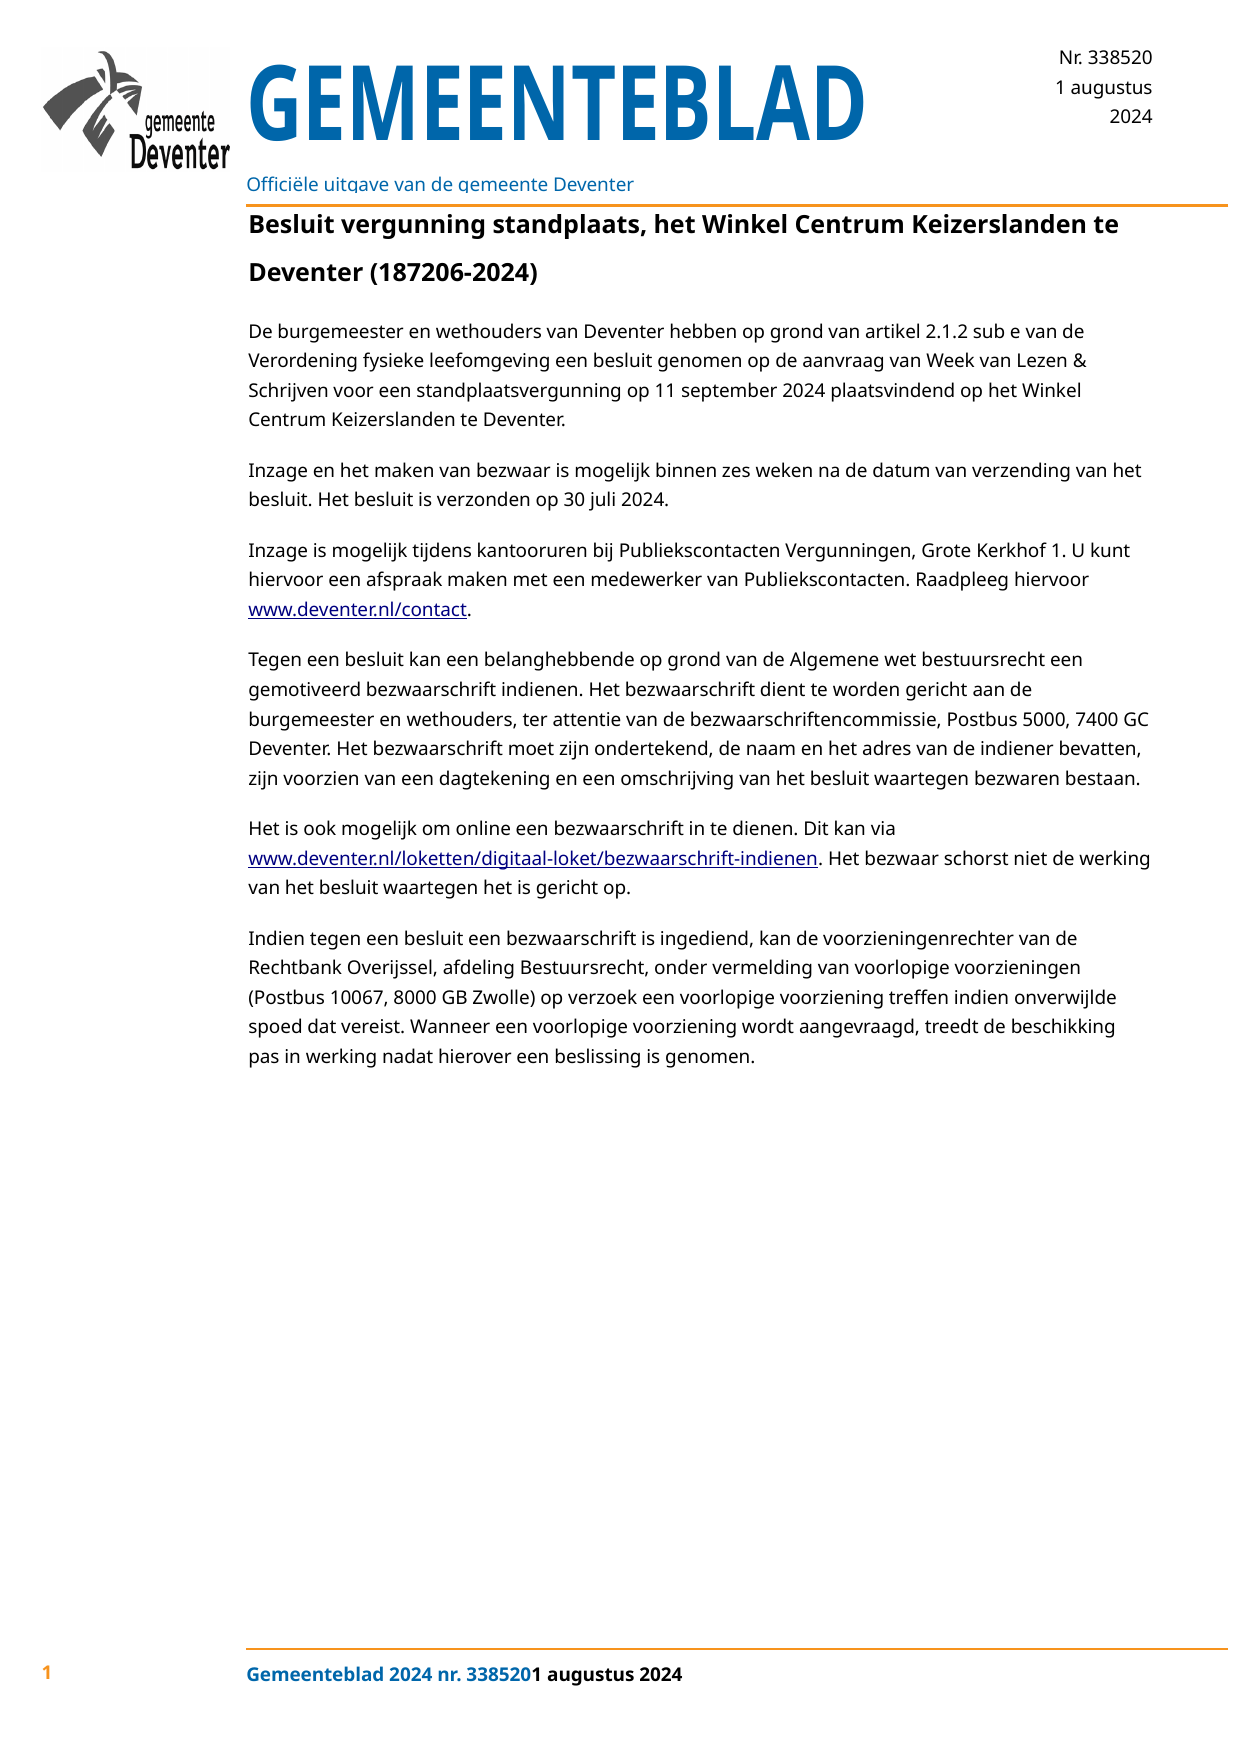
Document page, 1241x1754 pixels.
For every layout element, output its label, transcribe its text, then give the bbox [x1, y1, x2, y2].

picture [41, 47, 231, 172]
text Indien tegen een besluit een bezwaarschrift is ingediend, kan de voorzieningenrechter van de Rechtbank Overijssel, afdeling Bestuursrecht, onder vermelding van voorlopige voorzieningen (Postbus 10067, 8000 GB Zwolle) op verzoek een voorlopige voorziening treffen indien onverwijlde spoed dat vereist. Wanneer een voorlopige voorziening wordt aangevraagd, treedt de beschikking pas in werking nadat hierover een beslissing is genomen. [248, 925, 1152, 1069]
text Inzage is mogelijk tijdens kantooruren bij Publiekscontacten Vergunningen, Grote Kerkhof 1. U kunt hiervoor een afspraak maken met een medewerker van Publiekscontacten. Raadpleeg hiervoor www.deventer.nl/contact. [248, 537, 1152, 622]
text Besluit vergunning standplaats, het Winkel Centrum Keizerslanden te Deventer (187206-2024) [248, 207, 1152, 288]
text Inzage en het maken van bezwaar is mogelijk binnen zes weken na de datum van verzending van het besluit. Het besluit is verzonden op 30 juli 2024. [248, 457, 1152, 512]
text Tegen een besluit kan een belanghebbende op grond van de Algemene wet bestuursrecht een gemotiveerd bezwaarschrift indienen. Het bezwaarschrift dient te worden gericht aan de burgemeester en wethouders, ter attentie van de bezwaarschriftencommissie, Postbus 5000, 7400 GC Deventer. Het bezwaarschrift moet zijn ondertekend, de naam en het adres van de indiener bevatten, zijn voorzien van een dagtekening en een omschrijving van het besluit waartegen bezwaren bestaan. [248, 647, 1152, 791]
text Het is ook mogelijk om online een bezwaarschrift in te dienen. Dit kan via www.deventer.nl/loketten/digitaal-loket/bezwaarschrift-indienen. Het bezwaar schorst niet de werking van het besluit waartegen het is gericht op. [248, 815, 1152, 900]
text De burgemeester en wethouders van Deventer hebben op grond van artikel 2.1.2 sub e van de Verordening fysieke leefomgeving een besluit genomen op de aanvraag van Week van Lezen & Schrijven voor een standplaatsvergunning op 11 september 2024 plaatsvindend op het Winkel Centrum Keizerslanden te Deventer. [248, 318, 1152, 432]
